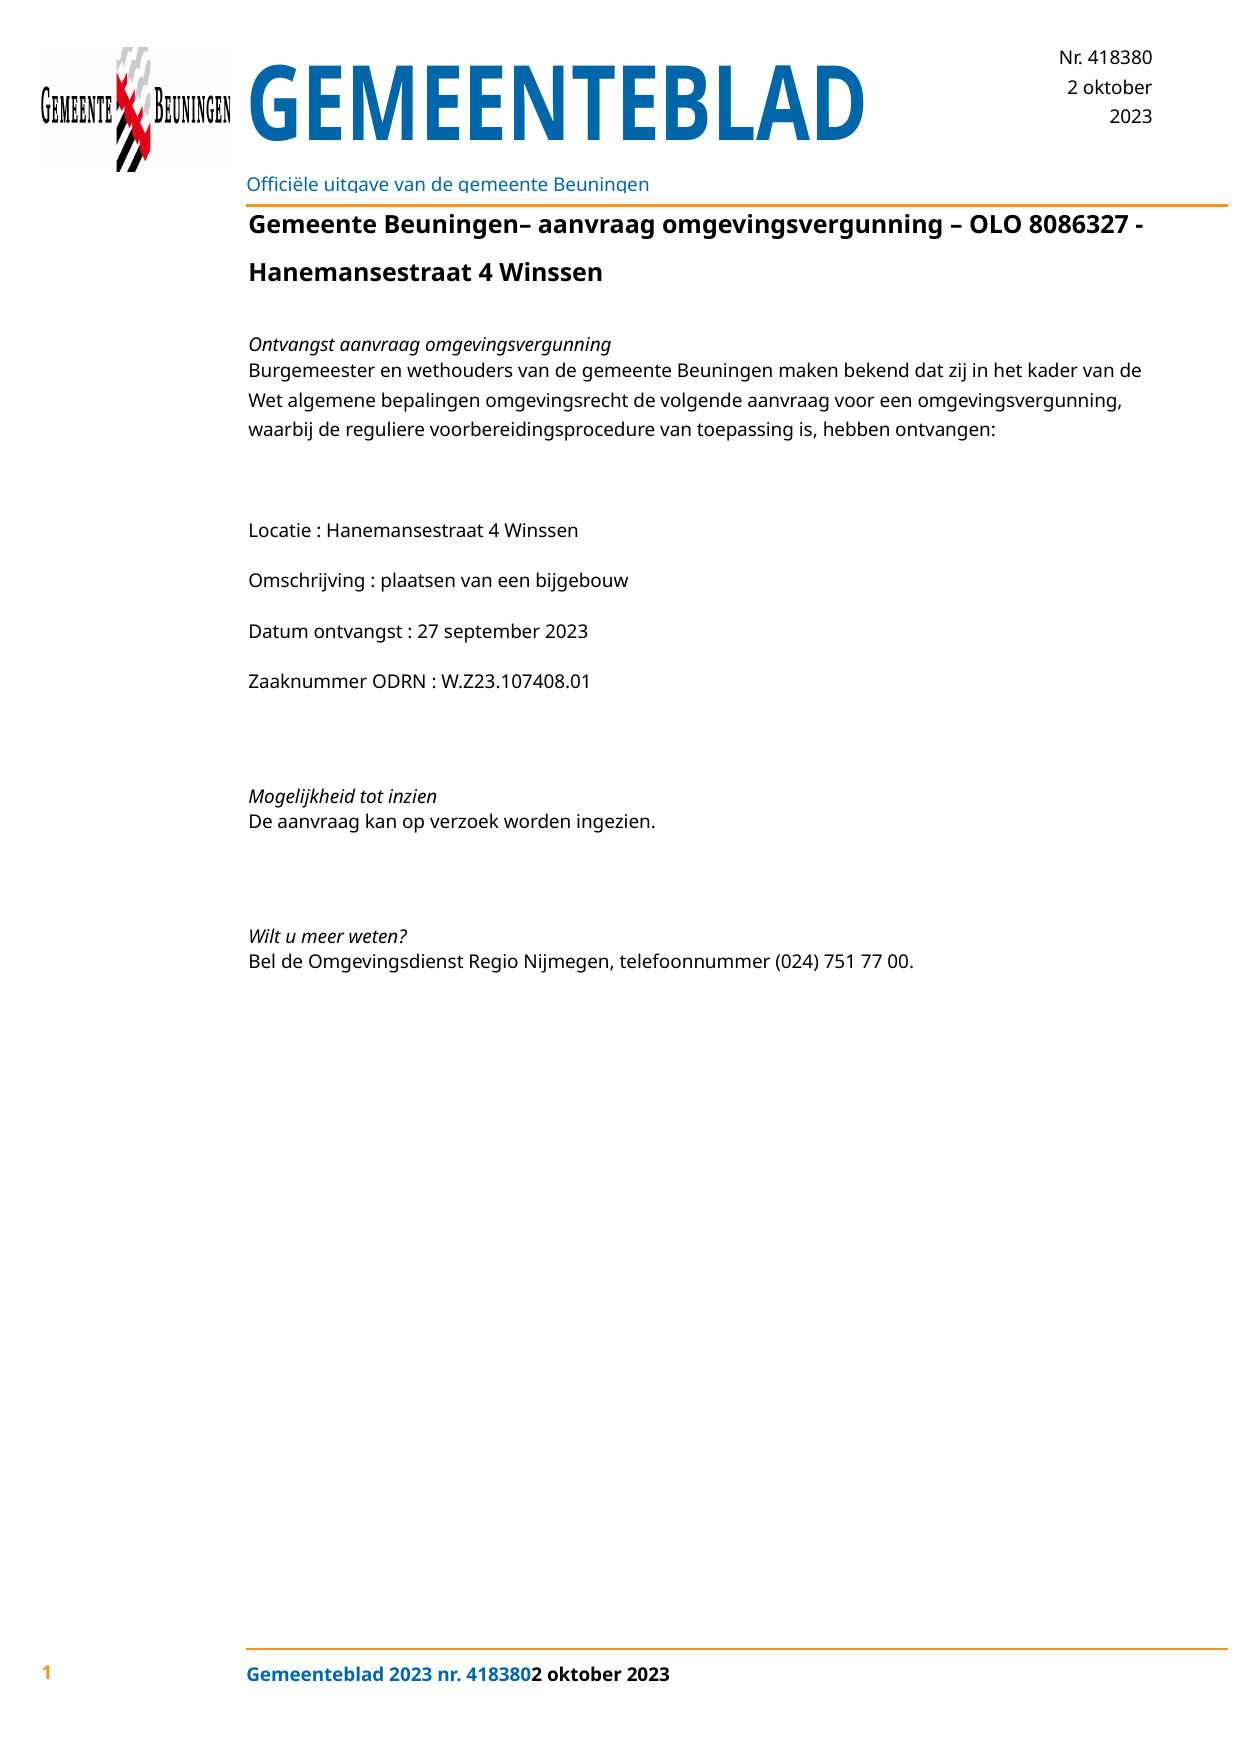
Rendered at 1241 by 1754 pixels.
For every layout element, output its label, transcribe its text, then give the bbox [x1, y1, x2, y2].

text Wilt u meer weten? [248, 923, 1152, 949]
text Omschrijving : plaatsen van een bijgebouw [248, 568, 1152, 593]
text Burgemeester en wethouders van de gemeente Beuningen maken bekend dat zij in het kader van de Wet algemene bepalingen omgevingsrecht de volgende aanvraag voor een omgevingsvergunning, waarbij de reguliere voorbereidingsprocedure van toepassing is, hebben ontvangen: [248, 357, 1152, 442]
text Datum ontvangst : 27 september 2023 [248, 618, 1152, 644]
text Locatie : Hanemansestraat 4 Winssen [248, 517, 1152, 543]
text Zaaknummer ODRN : W.Z23.107408.01 [248, 668, 1152, 694]
text Bel de Omgevingsdienst Regio Nijmegen, telefoonnummer (024) 751 77 00. [248, 949, 1152, 974]
text De aanvraag kan op verzoek worden ingezien. [248, 808, 1152, 834]
picture [41, 47, 231, 172]
text Ontvangst aanvraag omgevingsvergunning [248, 331, 1152, 357]
text Gemeente Beuningen– aanvraag omgevingsvergunning – OLO 8086327 - Hanemansestraat 4 Winssen [248, 207, 1152, 288]
text Mogelijkheid tot inzien [248, 783, 1152, 808]
